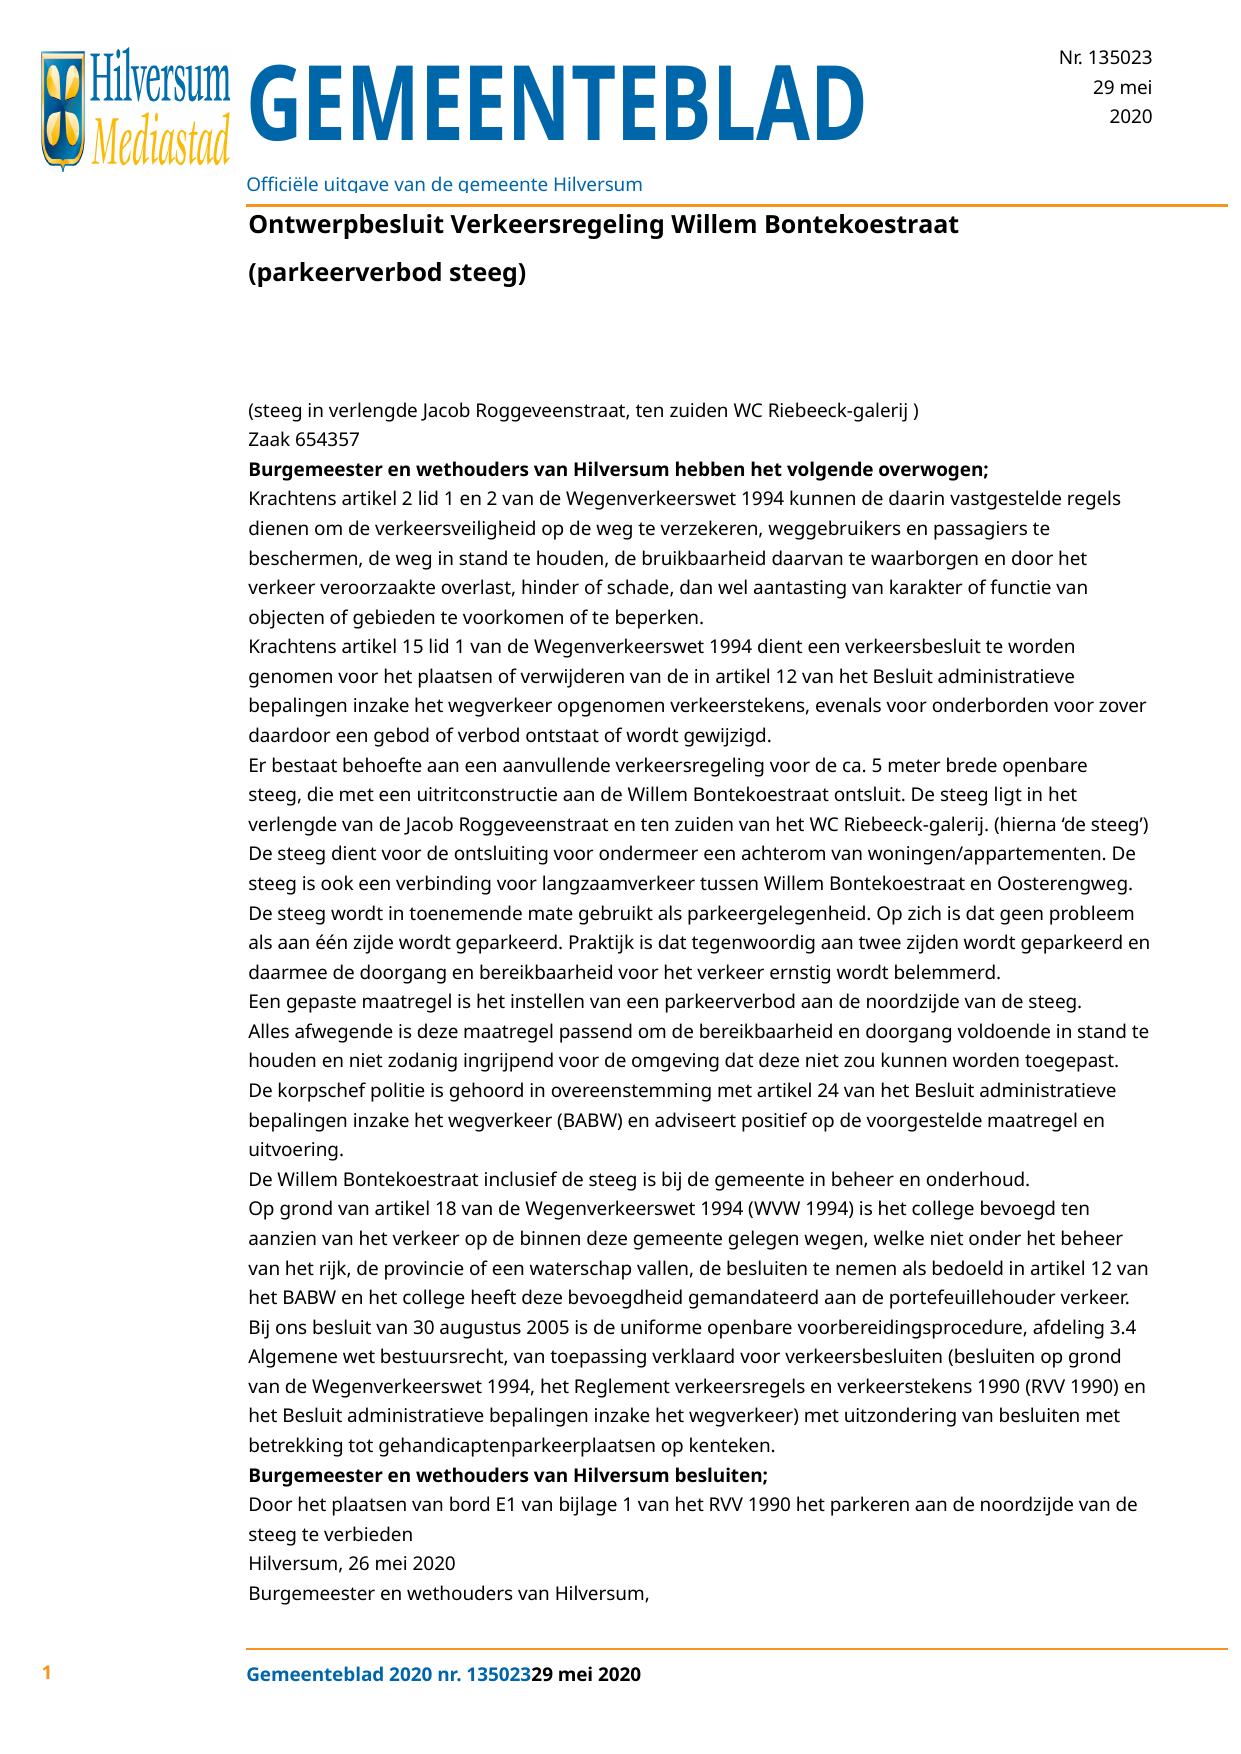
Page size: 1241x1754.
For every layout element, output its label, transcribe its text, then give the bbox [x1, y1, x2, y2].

text (steeg in verlengde Jacob Roggeveenstraat, ten zuiden WC Riebeeck-galerij ) [248, 397, 1152, 422]
picture [41, 47, 231, 172]
text De Willem Bontekoestraat inclusief de steeg is bij de gemeente in beheer en onderhoud. [248, 1166, 1152, 1192]
text Ontwerpbesluit Verkeersregeling Willem Bontekoestraat (parkeerverbod steeg) [248, 207, 1152, 288]
text De steeg wordt in toenemende mate gebruikt als parkeergelegenheid. Op zich is dat geen probleem als aan één zijde wordt geparkeerd. Praktijk is dat tegenwoordig aan twee zijden wordt geparkeerd en daarmee de doorgang en bereikbaarheid voor het verkeer ernstig wordt belemmerd. [248, 900, 1152, 984]
text Krachtens artikel 15 lid 1 van de Wegenverkeerswet 1994 dient een verkeersbesluit te worden genomen voor het plaatsen of verwijderen van de in artikel 12 van het Besluit administratieve bepalingen inzake het wegverkeer opgenomen verkeerstekens, evenals voor onderborden voor zover daardoor een gebod of verbod ontstaat of wordt gewijzigd. [248, 633, 1152, 748]
text Een gepaste maatregel is het instellen van een parkeerverbod aan de noordzijde van de steeg. [248, 988, 1152, 1014]
text Burgemeester en wethouders van Hilversum, [248, 1580, 1152, 1606]
text De korpschef politie is gehoord in overeenstemming met artikel 24 van het Besluit administratieve bepalingen inzake het wegverkeer (BABW) en adviseert positief op de voorgestelde maatregel en uitvoering. [248, 1077, 1152, 1162]
text Burgemeester en wethouders van Hilversum hebben het volgende overwogen; [248, 456, 1152, 482]
text Burgemeester en wethouders van Hilversum besluiten; [248, 1462, 1152, 1487]
text Krachtens artikel 2 lid 1 en 2 van de Wegenverkeerswet 1994 kunnen de daarin vastgestelde regels dienen om de verkeersveiligheid op de weg te verzekeren, weggebruikers en passagiers te beschermen, de weg in stand te houden, de bruikbaarheid daarvan te waarborgen en door het verkeer veroorzaakte overlast, hinder of schade, dan wel aantasting van karakter of functie van objecten of gebieden te voorkomen of te beperken. [248, 486, 1152, 629]
text Door het plaatsen van bord E1 van bijlage 1 van het RVV 1990 het parkeren aan de noordzijde van de steeg te verbieden [248, 1491, 1152, 1547]
text Er bestaat behoefte aan een aanvullende verkeersregeling voor de ca. 5 meter brede openbare steeg, die met een uitritconstructie aan de Willem Bontekoestraat ontsluit. De steeg ligt in het verlengde van de Jacob Roggeveenstraat en ten zuiden van het WC Riebeeck-galerij. (hierna ‘de steeg’) [248, 752, 1152, 837]
text De steeg dient voor de ontsluiting voor ondermeer een achterom van woningen/appartementen. De steeg is ook een verbinding voor langzaamverkeer tussen Willem Bontekoestraat en Oosterengweg. [248, 841, 1152, 896]
text Bij ons besluit van 30 augustus 2005 is de uniforme openbare voorbereidingsprocedure, afdeling 3.4 Algemene wet bestuursrecht, van toepassing verklaard voor verkeersbesluiten (besluiten op grond van de Wegenverkeerswet 1994, het Reglement verkeersregels en verkeerstekens 1990 (RVV 1990) en het Besluit administratieve bepalingen inzake het wegverkeer) met uitzondering van besluiten met betrekking tot gehandicaptenparkeerplaatsen op kenteken. [248, 1314, 1152, 1458]
text Zaak 654357 [248, 426, 1152, 452]
text Hilversum, 26 mei 2020 [248, 1551, 1152, 1576]
text Alles afwegende is deze maatregel passend om de bereikbaarheid en doorgang voldoende in stand te houden en niet zodanig ingrijpend voor de omgeving dat deze niet zou kunnen worden toegepast. [248, 1018, 1152, 1073]
text Op grond van artikel 18 van de Wegenverkeerswet 1994 (WVW 1994) is het college bevoegd ten aanzien van het verkeer op de binnen deze gemeente gelegen wegen, welke niet onder het beheer van het rijk, de provincie of een waterschap vallen, de besluiten te nemen als bedoeld in artikel 12 van het BABW en het college heeft deze bevoegdheid gemandateerd aan de portefeuillehouder verkeer. [248, 1196, 1152, 1310]
